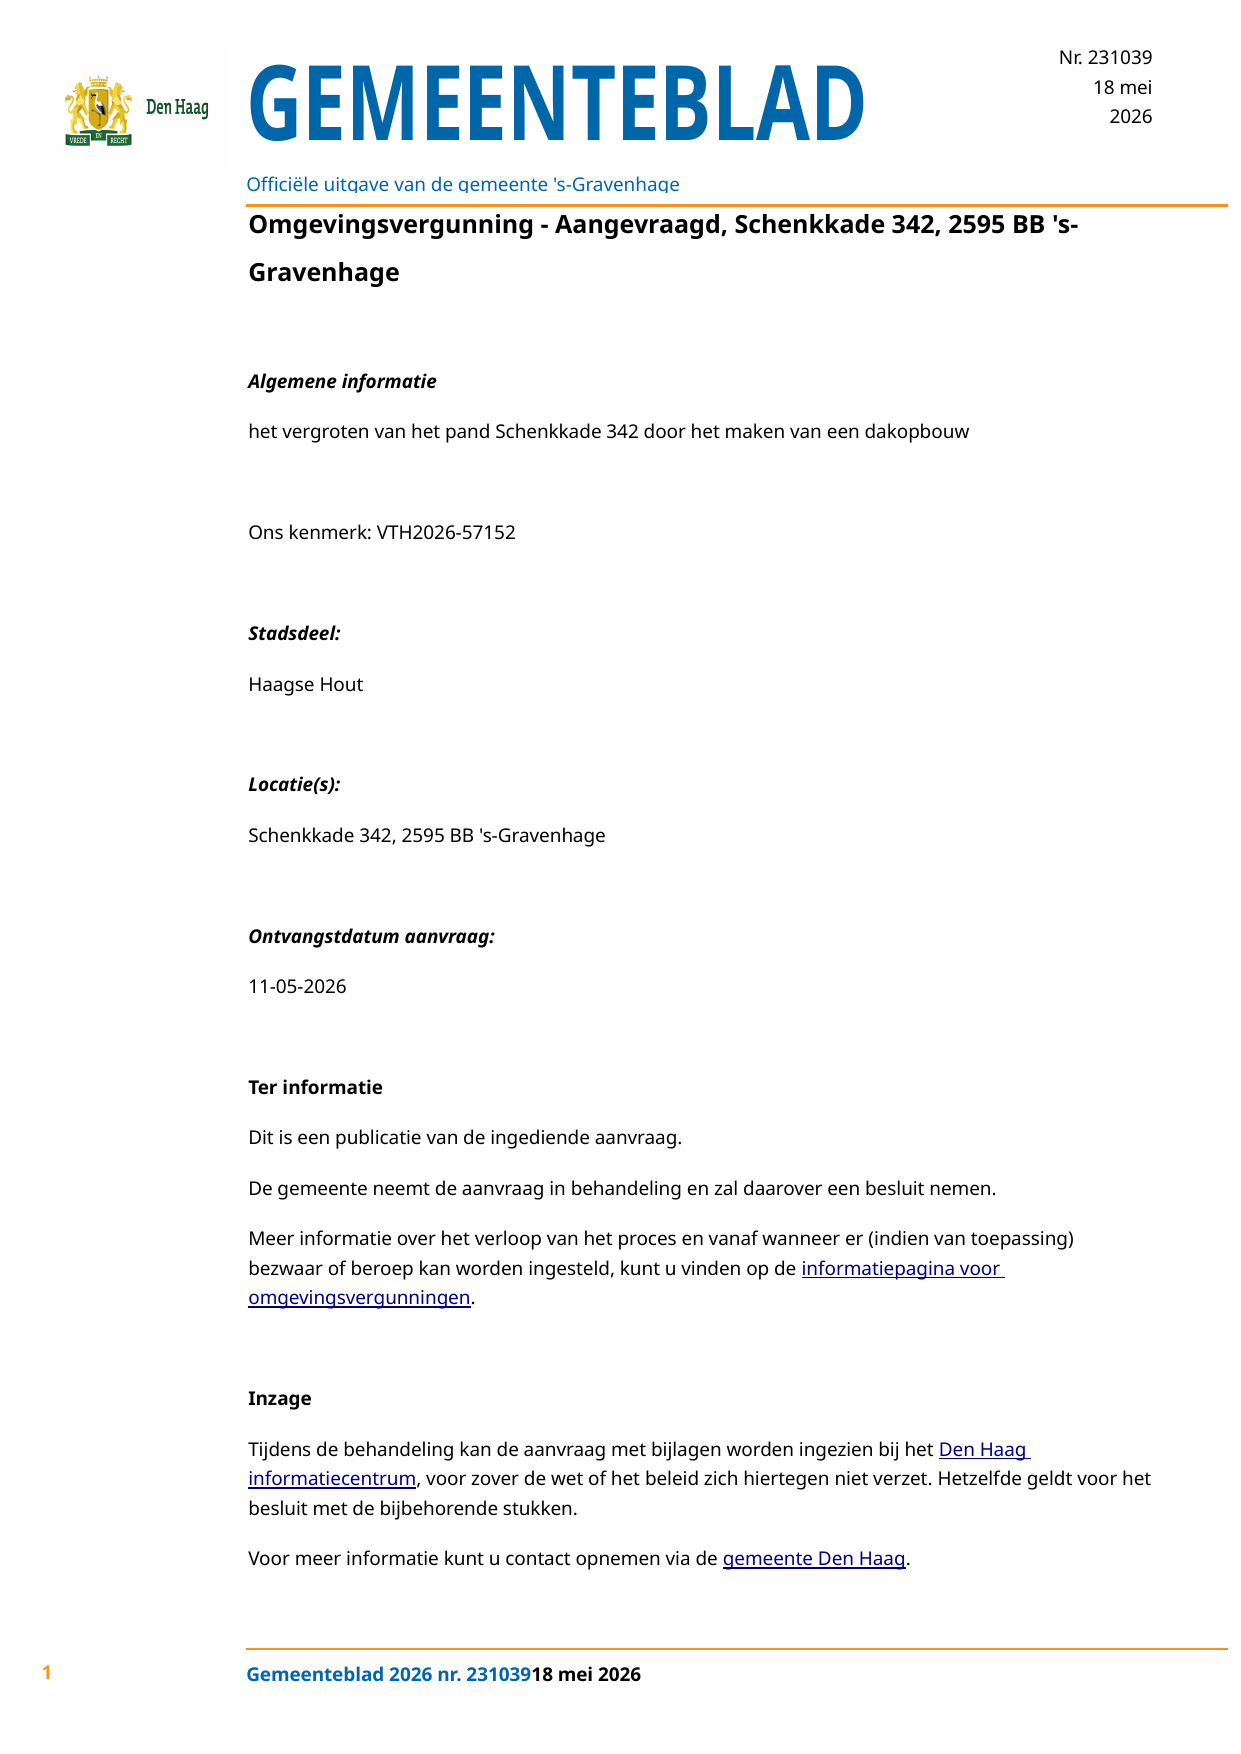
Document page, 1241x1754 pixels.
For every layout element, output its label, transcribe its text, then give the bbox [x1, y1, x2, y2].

picture [41, 47, 231, 172]
text Inzage [248, 1385, 1152, 1411]
text Schenkkade 342, 2595 BB 's-Gravenhage [248, 822, 1152, 848]
text Locatie(s): [248, 772, 1152, 797]
text Omgevingsvergunning - Aangevraagd, Schenkkade 342, 2595 BB 's-Gravenhage [248, 207, 1152, 288]
text Tijdens de behandeling kan de aanvraag met bijlagen worden ingezien bij het Den Haag informatiecentrum, voor zover de wet of het beleid zich hiertegen niet verzet. Hetzelfde geldt voor het besluit met de bijbehorende stukken. [248, 1436, 1152, 1521]
text Ontvangstdatum aanvraag: [248, 923, 1152, 949]
text De gemeente neemt de aanvraag in behandeling en zal daarover een besluit nemen. [248, 1175, 1152, 1201]
text 11-05-2026 [248, 973, 1152, 999]
text Meer informatie over het verloop van het proces en vanaf wanneer er (indien van toepassing) bezwaar of beroep kan worden ingesteld, kunt u vinden op de informatiepagina voor omgevingsvergunningen. [248, 1225, 1152, 1310]
text Stadsdeel: [248, 620, 1152, 646]
text Dit is een publicatie van de ingediende aanvraag. [248, 1124, 1152, 1150]
text Ons kenmerk: VTH2026-57152 [248, 519, 1152, 545]
text Ter informatie [248, 1074, 1152, 1100]
text Haagse Hout [248, 671, 1152, 697]
text Voor meer informatie kunt u contact opnemen via de gemeente Den Haag. [248, 1545, 1152, 1571]
text Algemene informatie [248, 368, 1152, 394]
text het vergroten van het pand Schenkkade 342 door het maken van een dakopbouw [248, 419, 1152, 444]
